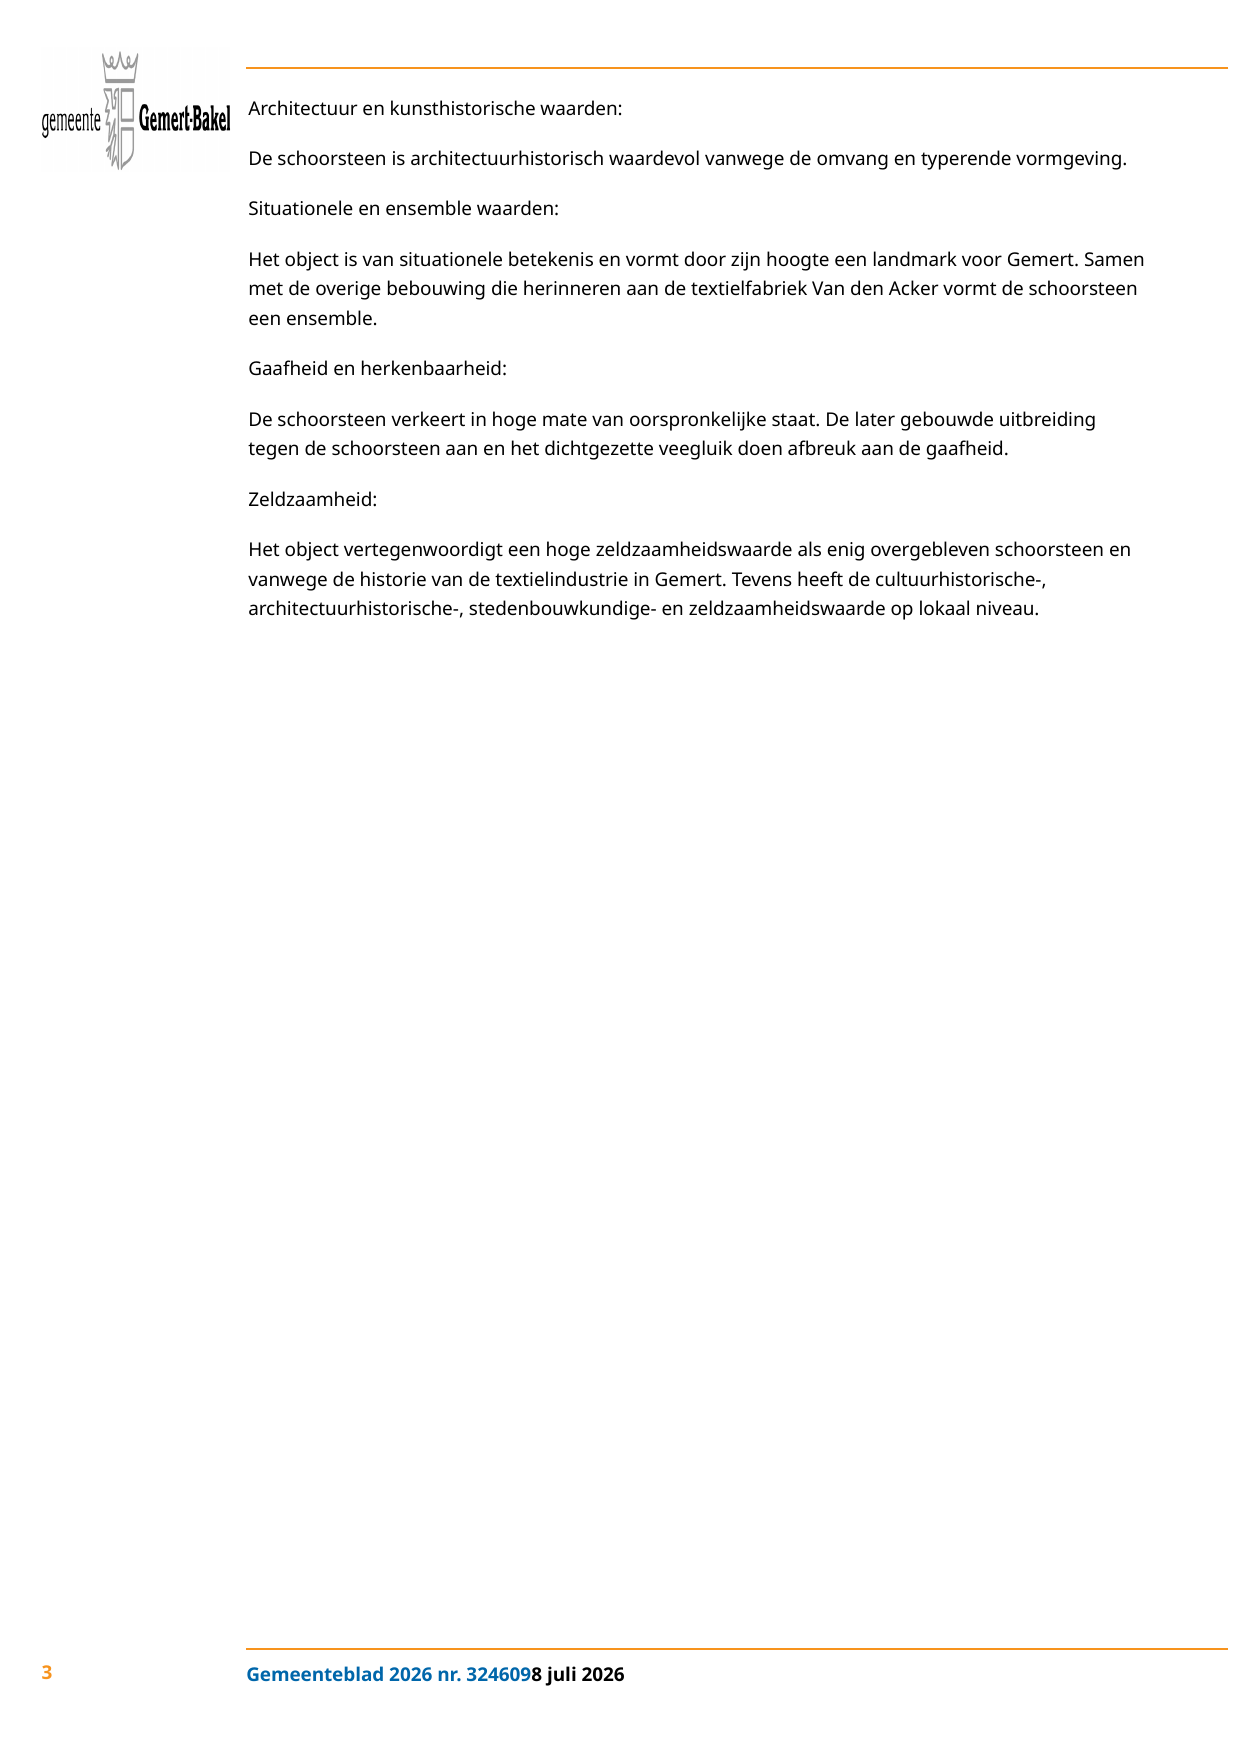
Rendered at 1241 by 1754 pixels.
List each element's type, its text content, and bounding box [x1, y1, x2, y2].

text Het object is van situationele betekenis en vormt door zijn hoogte een landmark voor Gemert. Samen met de overige bebouwing die herinneren aan de textielfabriek Van den Acker vormt de schoorsteen een ensemble. [248, 246, 1152, 331]
picture [41, 47, 231, 172]
text Zeldzaamheid: [248, 486, 1152, 512]
text De schoorsteen is architectuurhistorisch waardevol vanwege de omvang en typerende vormgeving. [248, 145, 1152, 171]
text Situationele en ensemble waarden: [248, 196, 1152, 221]
text Gaafheid en herkenbaarheid: [248, 356, 1152, 381]
text Architectuur en kunsthistorische waarden: [248, 95, 1152, 121]
text Het object vertegenwoordigt een hoge zeldzaamheidswaarde als enig overgebleven schoorsteen en vanwege de historie van de textielindustrie in Gemert. Tevens heeft de cultuurhistorische-, architectuurhistorische-, stedenbouwkundige- en zeldzaamheidswaarde op lokaal niveau. [248, 536, 1152, 621]
text De schoorsteen verkeert in hoge mate van oorspronkelijke staat. De later gebouwde uitbreiding tegen de schoorsteen aan en het dichtgezette veegluik doen afbreuk aan de gaafheid. [248, 406, 1152, 461]
